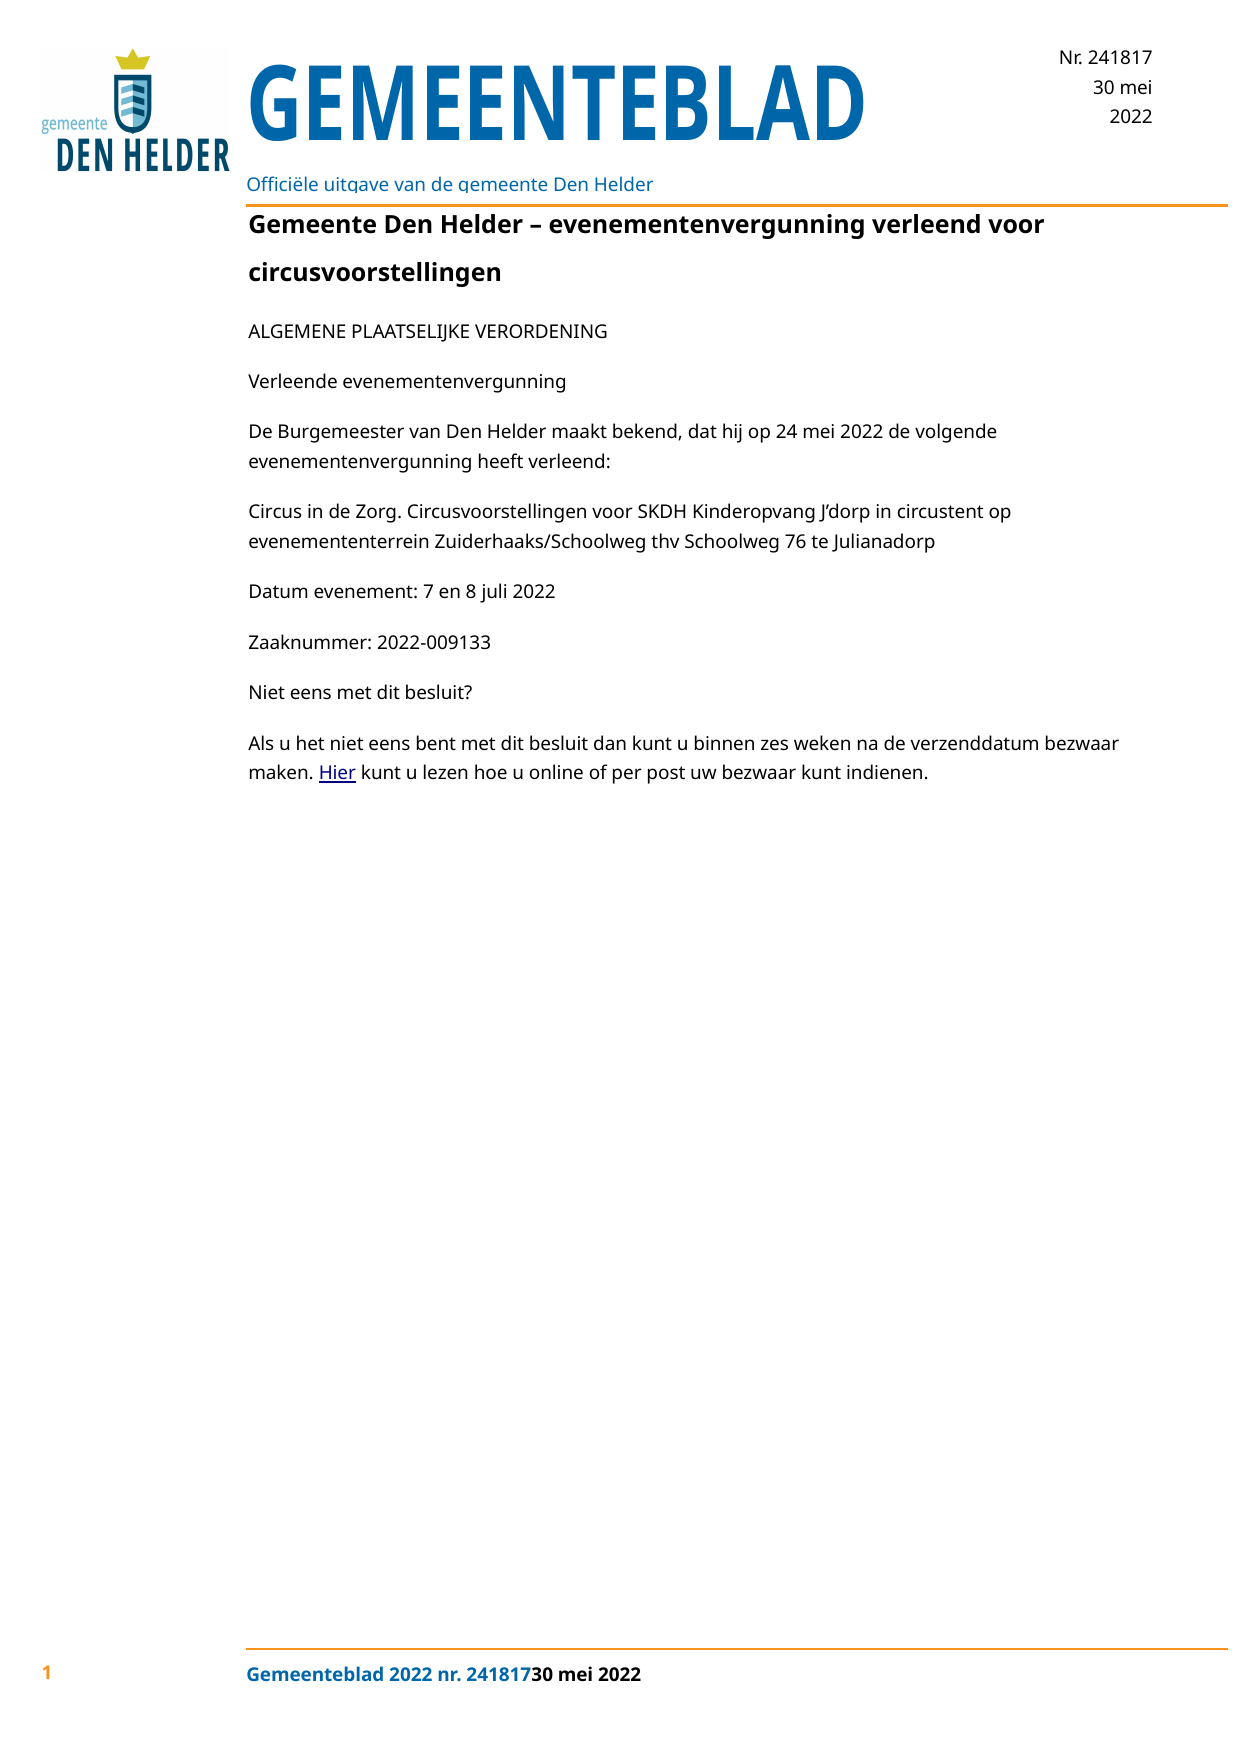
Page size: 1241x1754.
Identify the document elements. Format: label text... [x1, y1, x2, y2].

picture [100, 154, 106, 172]
text Niet eens met dit besluit? [248, 679, 1152, 705]
text Datum evenement: 7 en 8 juli 2022 [248, 579, 1152, 604]
text Gemeente Den Helder – evenementenvergunning verleend voor circusvoorstellingen [248, 207, 1152, 288]
text Circus in de Zorg. Circusvoorstellingen voor SKDH Kinderopvang J’dorp in circustent op evenemententerrein Zuiderhaaks/Schoolweg thv Schoolweg 76 te Julianadorp [248, 499, 1152, 554]
text Als u het niet eens bent met dit besluit dan kunt u binnen zes weken na de verzenddatum bezwaar maken. Hier kunt u lezen hoe u online of per post uw bezwaar kunt indienen. [248, 730, 1152, 785]
picture [182, 144, 187, 165]
text Zaaknummer: 2022-009133 [248, 629, 1152, 655]
picture [130, 157, 135, 172]
text De Burgemeester van Den Helder maakt bekend, dat hij op 24 mei 2022 de volgende evenementenvergunning heeft verleend: [248, 419, 1152, 474]
picture [63, 144, 68, 165]
picture [41, 47, 231, 172]
picture [220, 160, 224, 172]
text ALGEMENE PLAATSELIJKE VERORDENING [248, 318, 1152, 344]
text Verleende evenementenvergunning [248, 368, 1152, 394]
